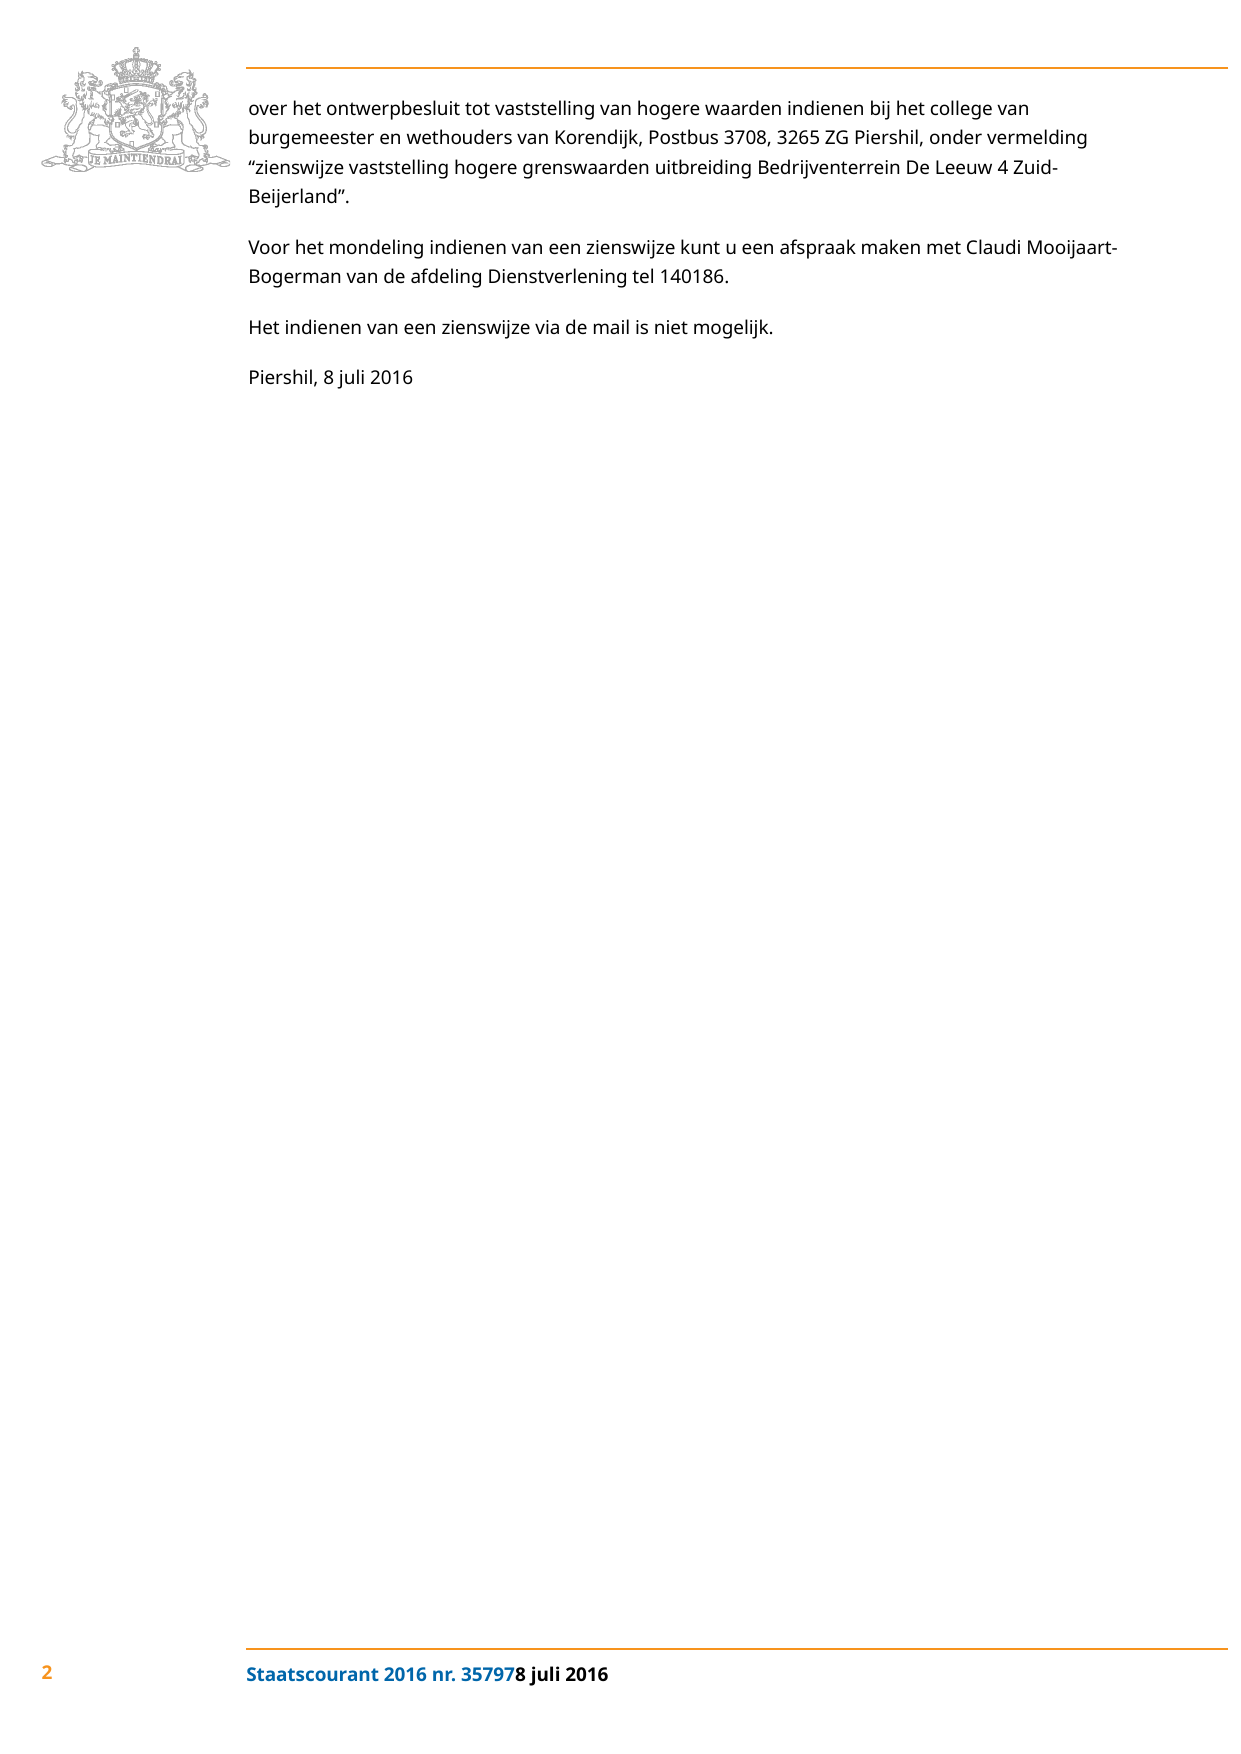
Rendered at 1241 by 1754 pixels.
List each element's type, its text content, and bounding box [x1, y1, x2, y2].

picture [41, 47, 231, 172]
text over het ontwerpbesluit tot vaststelling van hogere waarden indienen bij het college van burgemeester en wethouders van Korendijk, Postbus 3708, 3265 ZG Piershil, onder vermelding “zienswijze vaststelling hogere grenswaarden uitbreiding Bedrijventerrein De Leeuw 4 Zuid-Beijerland”. [248, 95, 1152, 209]
text Het indienen van een zienswijze via de mail is niet mogelijk. [248, 314, 1152, 340]
text Voor het mondeling indienen van een zienswijze kunt u een afspraak maken met Claudi Mooijaart-Bogerman van de afdeling Dienstverlening tel 140186. [248, 234, 1152, 289]
text Piershil, 8 juli 2016 [248, 364, 1152, 390]
